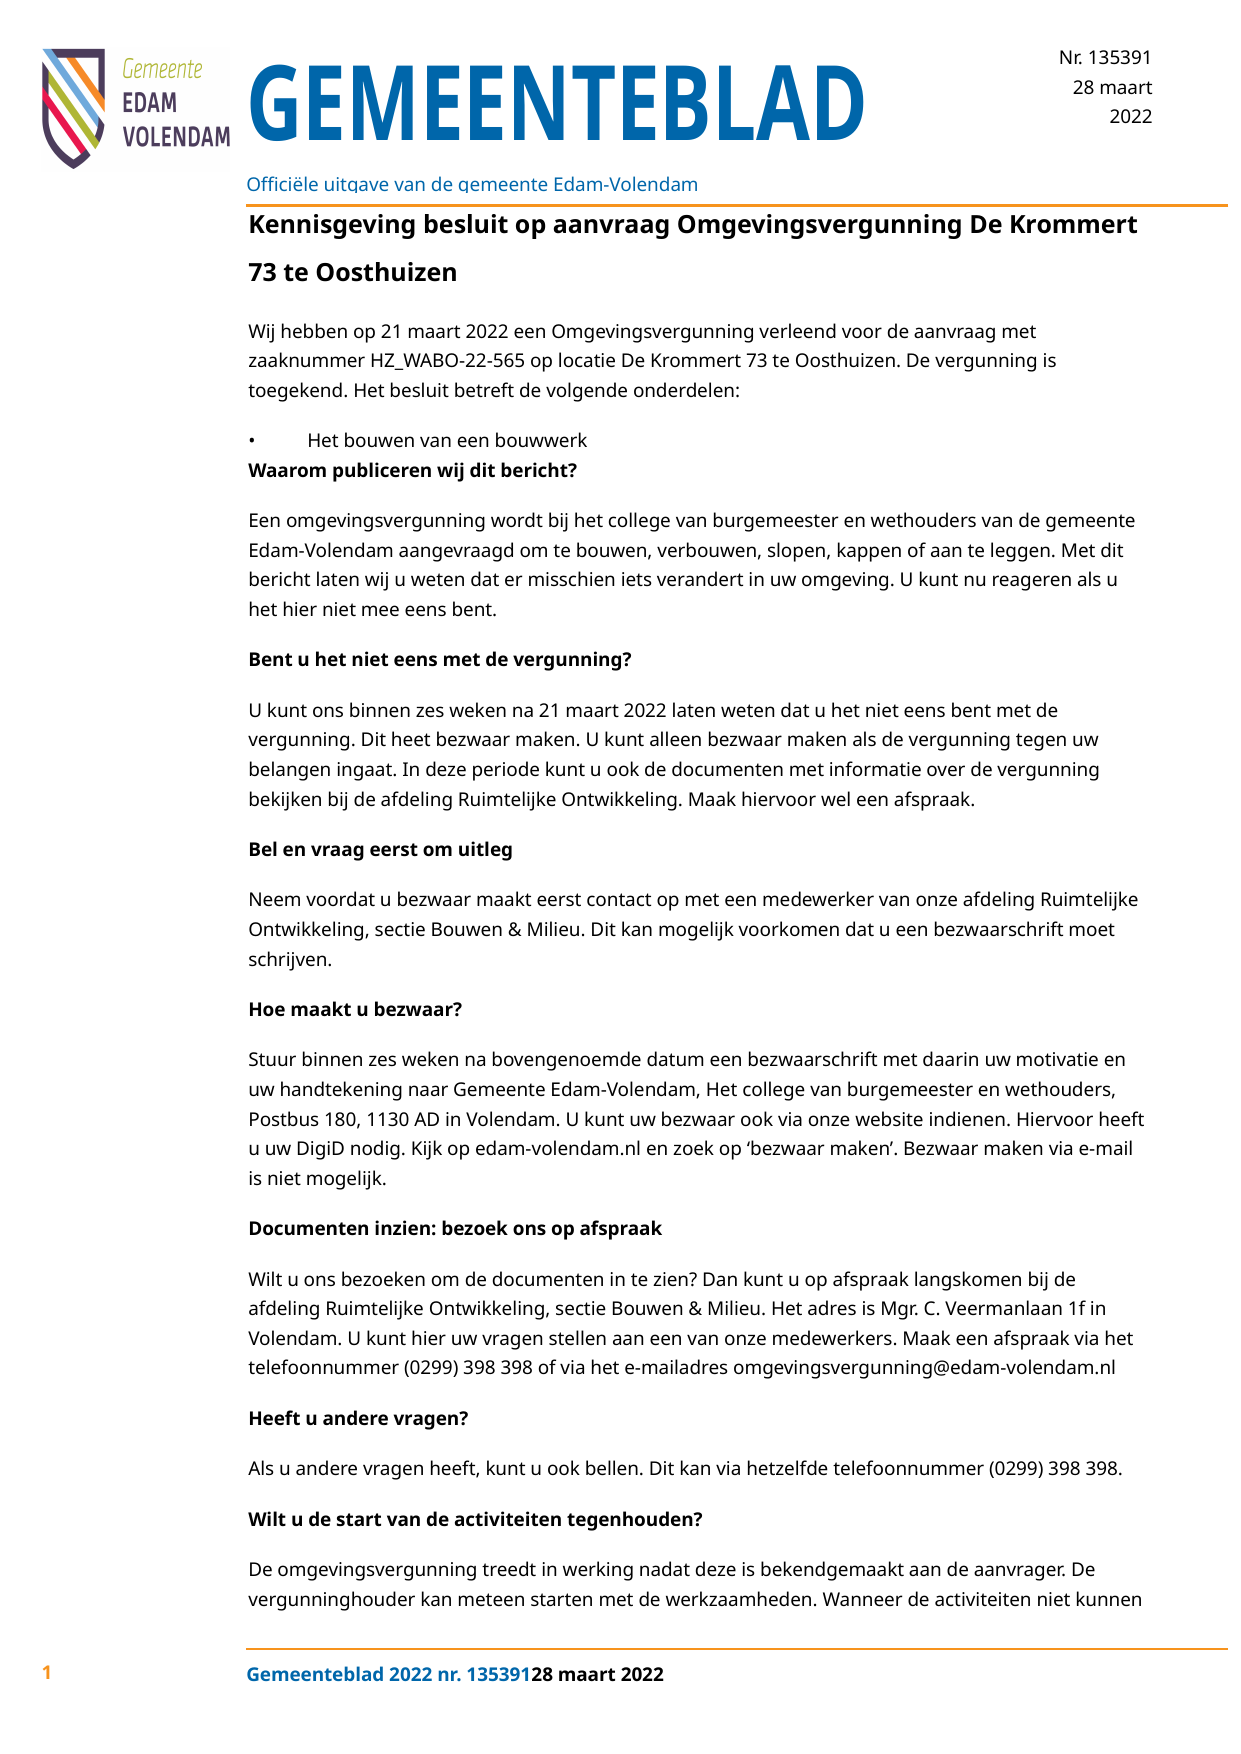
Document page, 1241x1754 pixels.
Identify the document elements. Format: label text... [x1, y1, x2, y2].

text Wilt u ons bezoeken om de documenten in te zien? Dan kunt u op afspraak langskomen bij de afdeling Ruimtelijke Ontwikkeling, sectie Bouwen & Milieu. Het adres is Mgr. C. Veermanlaan 1f in Volendam. U kunt hier uw vragen stellen aan een van onze medewerkers. Maak een afspraak via het telefoonnummer (0299) 398 398 of via het e-mailadres omgevingsvergunning@edam-volendam.nl [248, 1266, 1152, 1380]
text Kennisgeving besluit op aanvraag Omgevingsvergunning De Krommert 73 te Oosthuizen [248, 207, 1152, 288]
text U kunt ons binnen zes weken na 21 maart 2022 laten weten dat u het niet eens bent met de vergunning. Dit heet bezwaar maken. U kunt alleen bezwaar maken als de vergunning tegen uw belangen ingaat. In deze periode kunt u ook de documenten met informatie over de vergunning bekijken bij de afdeling Ruimtelijke Ontwikkeling. Maak hiervoor wel een afspraak. [248, 697, 1152, 812]
text Bel en vraag eerst om uitleg [248, 836, 1152, 862]
text Stuur binnen zes weken na bovengenoemde datum een bezwaarschrift met daarin uw motivatie en uw handtekening naar Gemeente Edam-Volendam, Het college van burgemeester en wethouders, Postbus 180, 1130 AD in Volendam. U kunt uw bezwaar ook via onze website indienen. Hiervoor heeft u uw DigiD nodig. Kijk op edam-volendam.nl en zoek op ‘bezwaar maken’. Bezwaar maken via e-mail is niet mogelijk. [248, 1047, 1152, 1191]
text Neem voordat u bezwaar maakt eerst contact op met een medewerker van onze afdeling Ruimtelijke Ontwikkeling, sectie Bouwen & Milieu. Dit kan mogelijk voorkomen dat u een bezwaarschrift moet schrijven. [248, 887, 1152, 972]
text Wilt u de start van de activiteiten tegenhouden? [248, 1506, 1152, 1532]
text Heeft u andere vragen? [248, 1405, 1152, 1431]
text Wij hebben op 21 maart 2022 een Omgevingsvergunning verleend voor de aanvraag met zaaknummer HZ_WABO-22-565 op locatie De Krommert 73 te Oosthuizen. De vergunning is toegekend. Het besluit betreft de volgende onderdelen: [248, 318, 1152, 403]
list Het bouwen van een bouwwerk [248, 427, 1152, 453]
picture [41, 47, 231, 172]
text Documenten inzien: bezoek ons op afspraak [248, 1215, 1152, 1241]
text Als u andere vragen heeft, kunt u ook bellen. Dit kan via hetzelfde telefoonnummer (0299) 398 398. [248, 1455, 1152, 1481]
text Waarom publiceren wij dit bericht? [248, 457, 1152, 483]
text De omgevingsvergunning treedt in werking nadat deze is bekendgemaakt aan de aanvrager. De vergunninghouder kan meteen starten met de werkzaamheden. Wanneer de activiteiten niet kunnen [248, 1556, 1152, 1612]
text Hoe maakt u bezwaar? [248, 996, 1152, 1022]
text Een omgevingsvergunning wordt bij het college van burgemeester en wethouders van de gemeente Edam-Volendam aangevraagd om te bouwen, verbouwen, slopen, kappen of aan te leggen. Met dit bericht laten wij u weten dat er misschien iets verandert in uw omgeving. U kunt nu reageren als u het hier niet mee eens bent. [248, 507, 1152, 622]
text Bent u het niet eens met de vergunning? [248, 647, 1152, 672]
